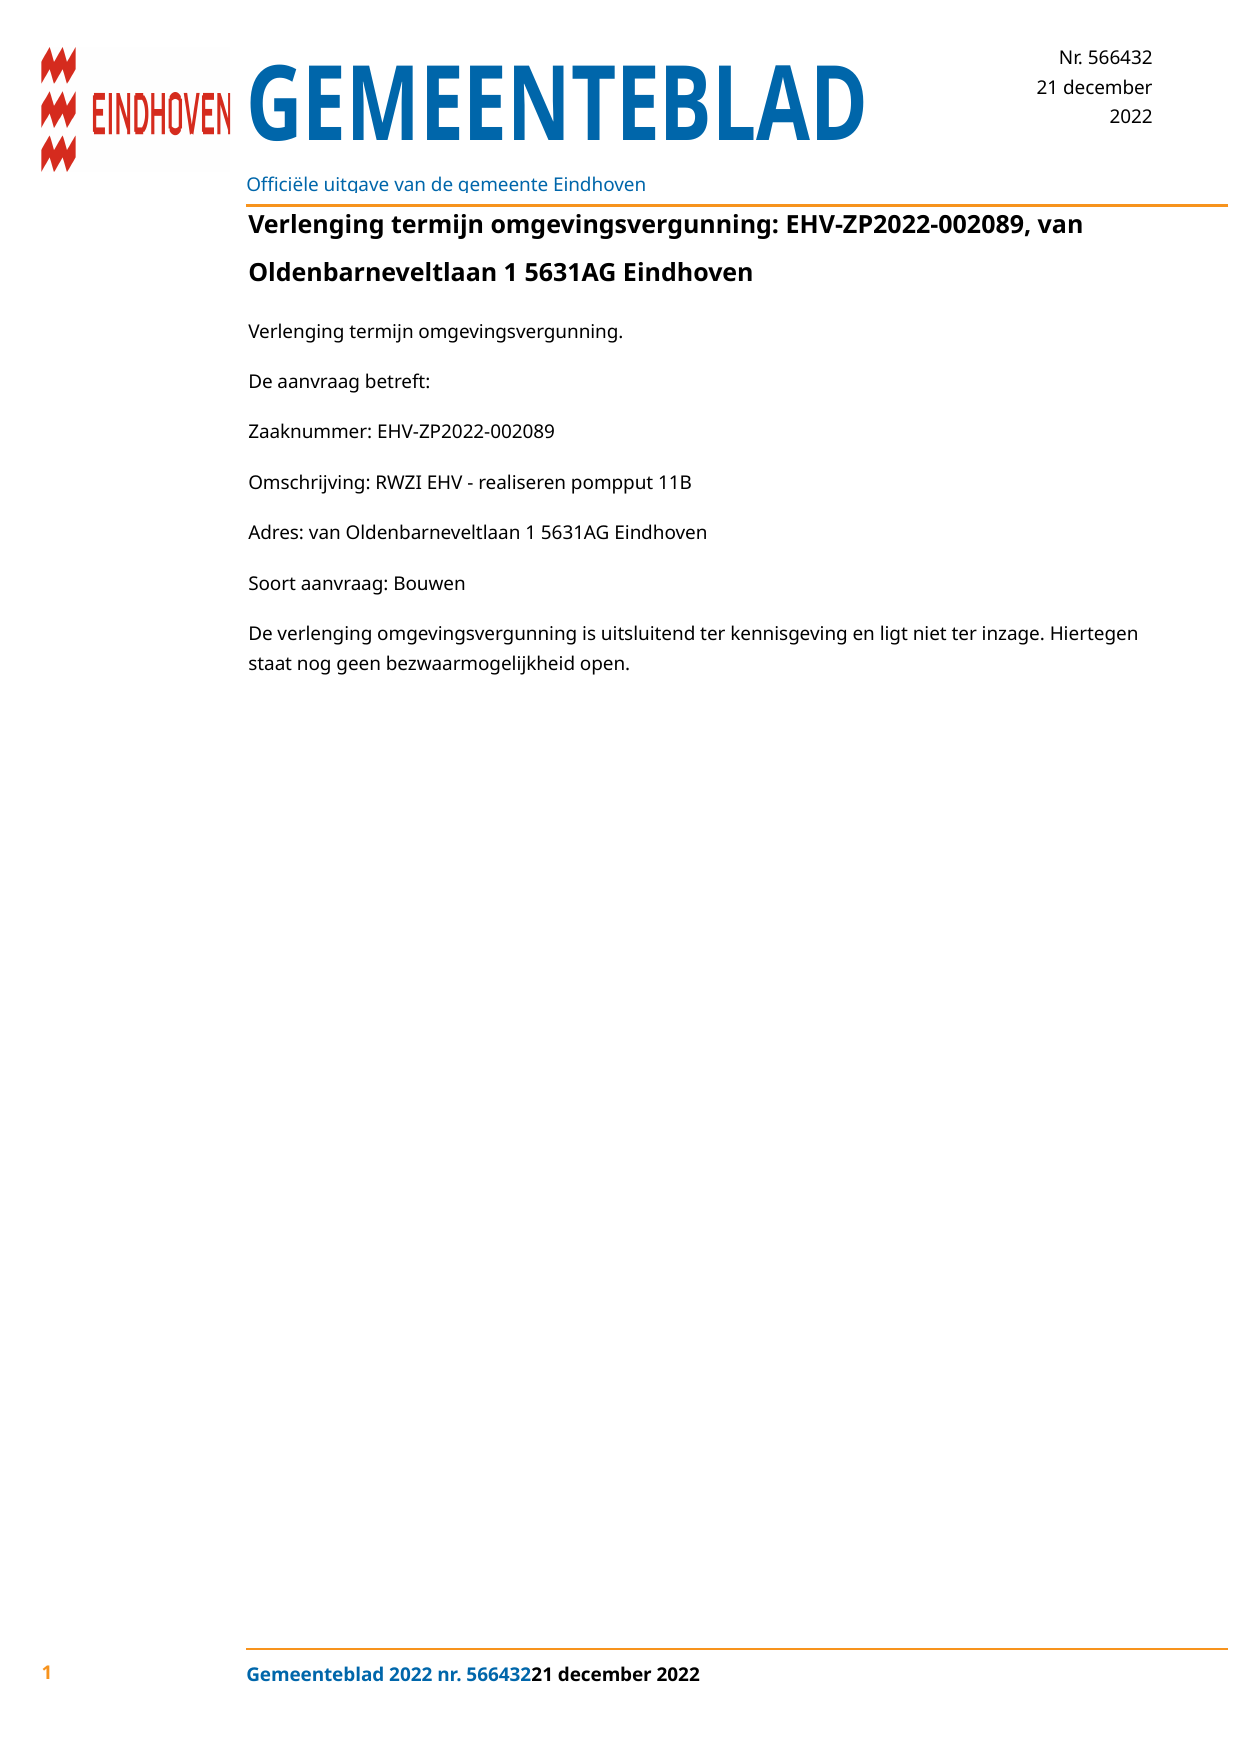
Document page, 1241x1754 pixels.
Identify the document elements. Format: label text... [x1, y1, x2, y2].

text Zaaknummer: EHV-ZP2022-002089 [248, 419, 1152, 444]
picture [41, 47, 231, 172]
text Verlenging termijn omgevingsvergunning. [248, 318, 1152, 344]
text De aanvraag betreft: [248, 368, 1152, 394]
text Adres: van Oldenbarneveltlaan 1 5631AG Eindhoven [248, 519, 1152, 545]
text Soort aanvraag: Bouwen [248, 570, 1152, 596]
text Omschrijving: RWZI EHV - realiseren pompput 11B [248, 469, 1152, 495]
text Verlenging termijn omgevingsvergunning: EHV-ZP2022-002089, van Oldenbarneveltlaan 1 5631AG Eindhoven [248, 207, 1152, 288]
text De verlenging omgevingsvergunning is uitsluitend ter kennisgeving en ligt niet ter inzage. Hiertegen staat nog geen bezwaarmogelijkheid open. [248, 620, 1152, 676]
